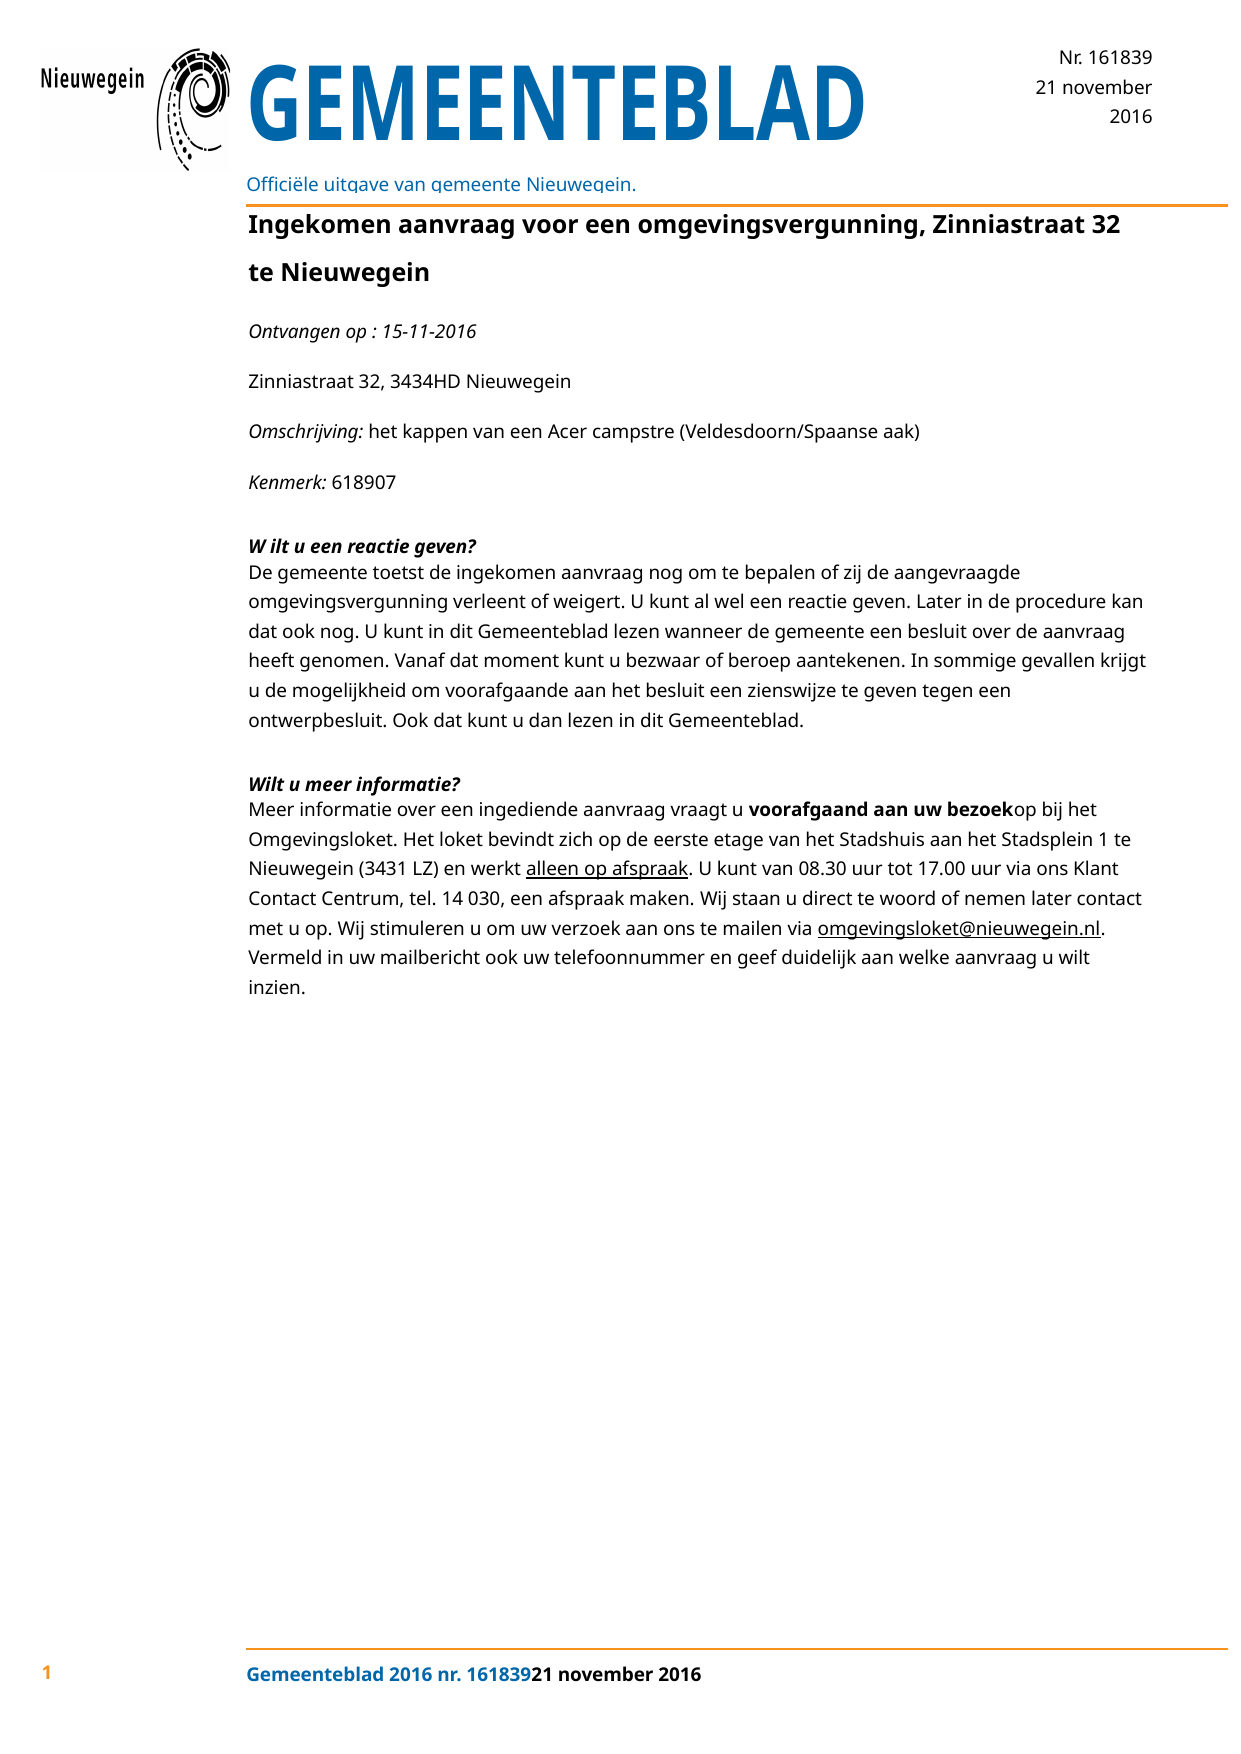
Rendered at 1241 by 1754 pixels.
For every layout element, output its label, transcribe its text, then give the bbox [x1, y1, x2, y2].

picture [41, 47, 231, 172]
text Omschrijving: het kappen van een Acer campstre (Veldesdoorn/Spaanse aak) [248, 419, 1152, 444]
text Wilt u meer informatie? [248, 771, 1152, 796]
text De gemeente toetst de ingekomen aanvraag nog om te bepalen of zij de aangevraagde omgevingsvergunning verleent of weigert. U kunt al wel een reactie geven. Later in de procedure kan dat ook nog. U kunt in dit Gemeenteblad lezen wanneer de gemeente een besluit over de aanvraag heeft genomen. Vanaf dat moment kunt u bezwaar of beroep aantekenen. In sommige gevallen krijgt u de mogelijkheid om voorafgaande aan het besluit een zienswijze te geven tegen een ontwerpbesluit. Ook dat kunt u dan lezen in dit Gemeenteblad. [248, 559, 1152, 732]
text Zinniastraat 32, 3434HD Nieuwegein [248, 368, 1152, 394]
text Kenmerk: 618907 [248, 469, 1152, 495]
text Ontvangen op : 15-11-2016 [248, 318, 1152, 344]
text Ingekomen aanvraag voor een omgevingsvergunning, Zinniastraat 32 te Nieuwegein [248, 207, 1152, 288]
text Meer informatie over een ingediende aanvraag vraagt u voorafgaand aan uw bezoekop bij het Omgevingsloket. Het loket bevindt zich op de eerste etage van het Stadshuis aan het Stadsplein 1 te Nieuwegein (3431 LZ) en werkt alleen op afspraak. U kunt van 08.30 uur tot 17.00 uur via ons Klant Contact Centrum, tel. 14 030, een afspraak maken. Wij staan u direct te woord of nemen later contact met u op. Wij stimuleren u om uw verzoek aan ons te mailen via omgevingsloket@nieuwegein.nl. Vermeld in uw mailbericht ook uw telefoonnummer en geef duidelijk aan welke aanvraag u wilt inzien. [248, 796, 1152, 1000]
text W ilt u een reactie geven? [248, 533, 1152, 559]
